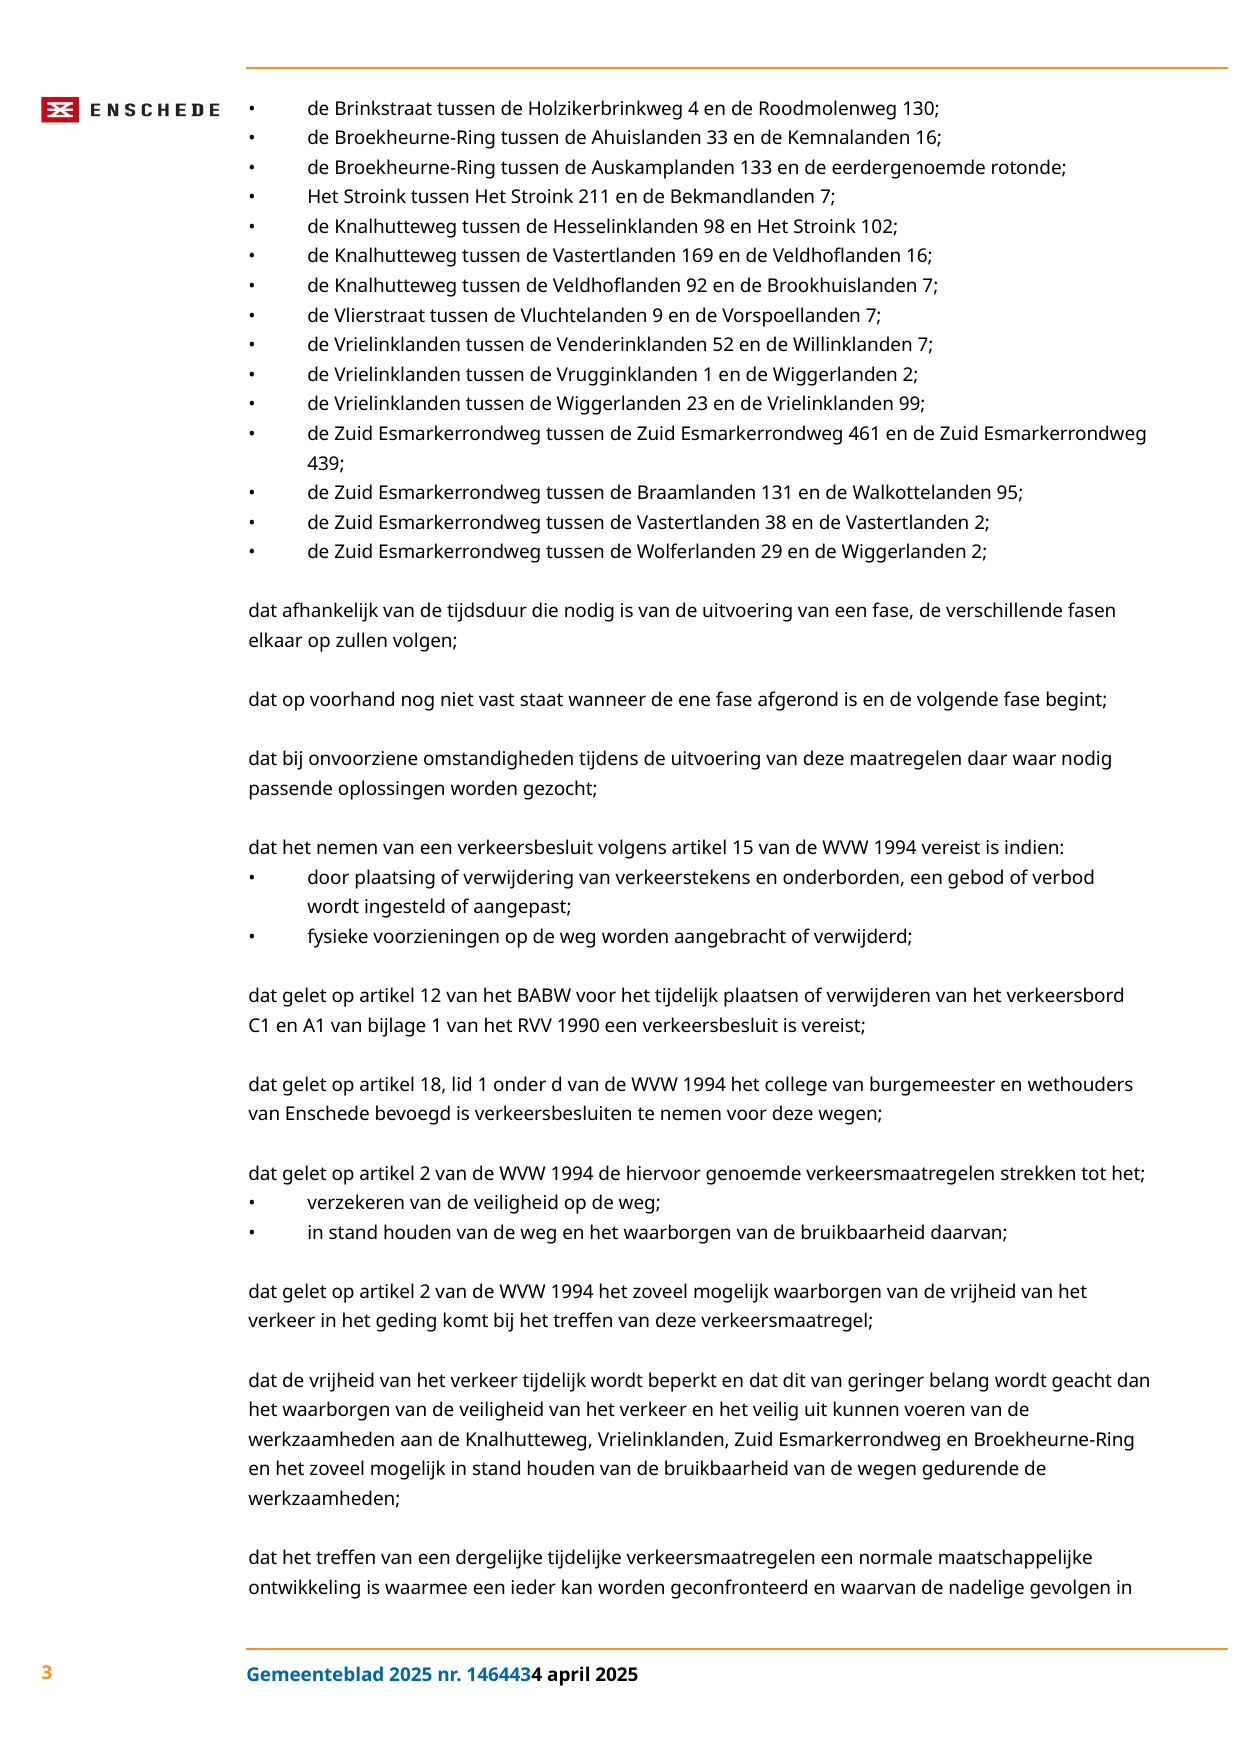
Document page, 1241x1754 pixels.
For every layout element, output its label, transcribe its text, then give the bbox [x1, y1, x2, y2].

list Het Stroink tussen Het Stroink 211 en de Bekmandlanden 7; [248, 183, 1152, 209]
list de Broekheurne-Ring tussen de Auskamplanden 133 en de eerdergenoemde rotonde; [248, 154, 1152, 180]
list de Brinkstraat tussen de Holzikerbrinkweg 4 en de Roodmolenweg 130; [248, 95, 1152, 121]
list de Knalhutteweg tussen de Hesselinklanden 98 en Het Stroink 102; [248, 213, 1152, 239]
list verzekeren van de veiligheid op de weg; [248, 1189, 1152, 1215]
list in stand houden van de weg en het waarborgen van de bruikbaarheid daarvan; [248, 1219, 1152, 1245]
text dat de vrijheid van het verkeer tijdelijk wordt beperkt en dat dit van geringer belang wordt geacht dan het waarborgen van de veiligheid van het verkeer en het veilig uit kunnen voeren van de werkzaamheden aan de Knalhutteweg, Vrielinklanden, Zuid Esmarkerrondweg en Broekheurne-Ring en het zoveel mogelijk in stand houden van de bruikbaarheid van de wegen gedurende de werkzaamheden; [248, 1367, 1152, 1511]
list de Knalhutteweg tussen de Vastertlanden 169 en de Veldhoflanden 16; [248, 243, 1152, 268]
list de Knalhutteweg tussen de Veldhoflanden 92 en de Brookhuislanden 7; [248, 272, 1152, 298]
list de Vrielinklanden tussen de Vrugginklanden 1 en de Wiggerlanden 2; [248, 361, 1152, 387]
text dat het treffen van een dergelijke tijdelijke verkeersmaatregelen een normale maatschappelijke ontwikkeling is waarmee een ieder kan worden geconfronteerd en waarvan de nadelige gevolgen in [248, 1544, 1152, 1600]
list de Zuid Esmarkerrondweg tussen de Wolferlanden 29 en de Wiggerlanden 2; [248, 538, 1152, 564]
text dat het nemen van een verkeersbesluit volgens artikel 15 van de WVW 1994 vereist is indien: [248, 834, 1152, 860]
list de Zuid Esmarkerrondweg tussen de Braamlanden 131 en de Walkottelanden 95; [248, 479, 1152, 505]
text dat gelet op artikel 2 van de WVW 1994 de hiervoor genoemde verkeersmaatregelen strekken tot het; [248, 1160, 1152, 1186]
text dat afhankelijk van de tijdsduur die nodig is van de uitvoering van een fase, de verschillende fasen elkaar op zullen volgen; [248, 598, 1152, 653]
list door plaatsing of verwijdering van verkeerstekens en onderborden, een gebod of verbod wordt ingesteld of aangepast; [248, 864, 1152, 919]
list de Zuid Esmarkerrondweg tussen de Zuid Esmarkerrondweg 461 en de Zuid Esmarkerrondweg 439; [248, 420, 1152, 476]
text dat gelet op artikel 12 van het BABW voor het tijdelijk plaatsen of verwijderen van het verkeersbord C1 en A1 van bijlage 1 van het RVV 1990 een verkeersbesluit is vereist; [248, 982, 1152, 1038]
text dat op voorhand nog niet vast staat wanneer de ene fase afgerond is en de volgende fase begint; [248, 686, 1152, 712]
list de Vlierstraat tussen de Vluchtelanden 9 en de Vorspoellanden 7; [248, 302, 1152, 328]
list de Vrielinklanden tussen de Venderinklanden 52 en de Willinklanden 7; [248, 331, 1152, 357]
text dat gelet op artikel 18, lid 1 onder d van de WVW 1994 het college van burgemeester en wethouders van Enschede bevoegd is verkeersbesluiten te nemen voor deze wegen; [248, 1071, 1152, 1126]
text dat gelet op artikel 2 van de WVW 1994 het zoveel mogelijk waarborgen van de vrijheid van het verkeer in het geding komt bij het treffen van deze verkeersmaatregel; [248, 1278, 1152, 1333]
list de Vrielinklanden tussen de Wiggerlanden 23 en de Vrielinklanden 99; [248, 391, 1152, 416]
text dat bij onvoorziene omstandigheden tijdens de uitvoering van deze maatregelen daar waar nodig passende oplossingen worden gezocht; [248, 746, 1152, 801]
list de Broekheurne-Ring tussen de Ahuislanden 33 en de Kemnalanden 16; [248, 124, 1152, 150]
picture [41, 47, 231, 172]
list fysieke voorzieningen op de weg worden aangebracht of verwijderd; [248, 923, 1152, 949]
list de Zuid Esmarkerrondweg tussen de Vastertlanden 38 en de Vastertlanden 2; [248, 509, 1152, 535]
